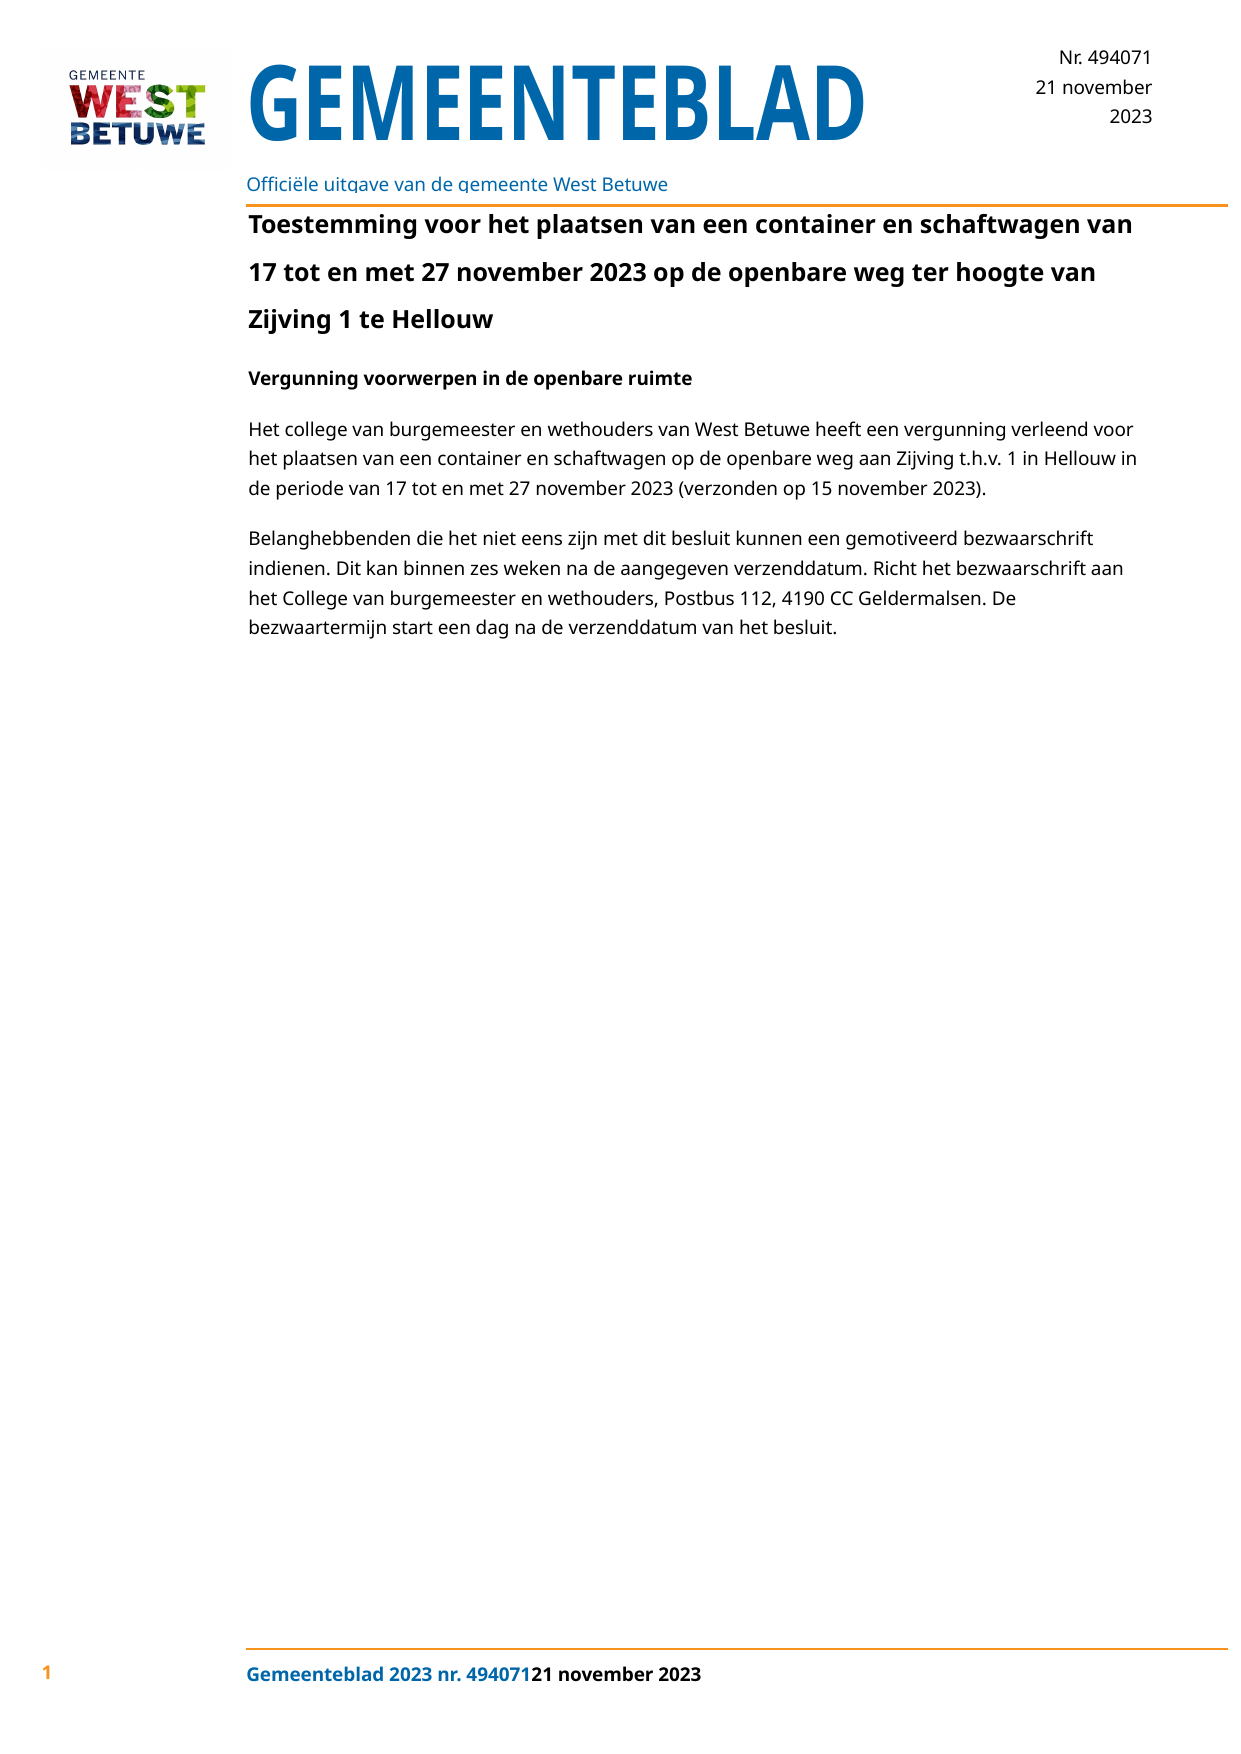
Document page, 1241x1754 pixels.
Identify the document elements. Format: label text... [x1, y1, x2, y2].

picture [41, 47, 231, 172]
text Toestemming voor het plaatsen van een container en schaftwagen van 17 tot en met 27 november 2023 op de openbare weg ter hoogte van Zijving 1 te Hellouw [248, 207, 1152, 336]
text Belanghebbenden die het niet eens zijn met dit besluit kunnen een gemotiveerd bezwaarschrift indienen. Dit kan binnen zes weken na de aangegeven verzenddatum. Richt het bezwaarschrift aan het College van burgemeester en wethouders, Postbus 112, 4190 CC Geldermalsen. De bezwaartermijn start een dag na de verzenddatum van het besluit. [248, 526, 1152, 640]
text Vergunning voorwerpen in de openbare ruimte [248, 366, 1152, 391]
text Het college van burgemeester en wethouders van West Betuwe heeft een vergunning verleend voor het plaatsen van een container en schaftwagen op de openbare weg aan Zijving t.h.v. 1 in Hellouw in de periode van 17 tot en met 27 november 2023 (verzonden op 15 november 2023). [248, 416, 1152, 501]
